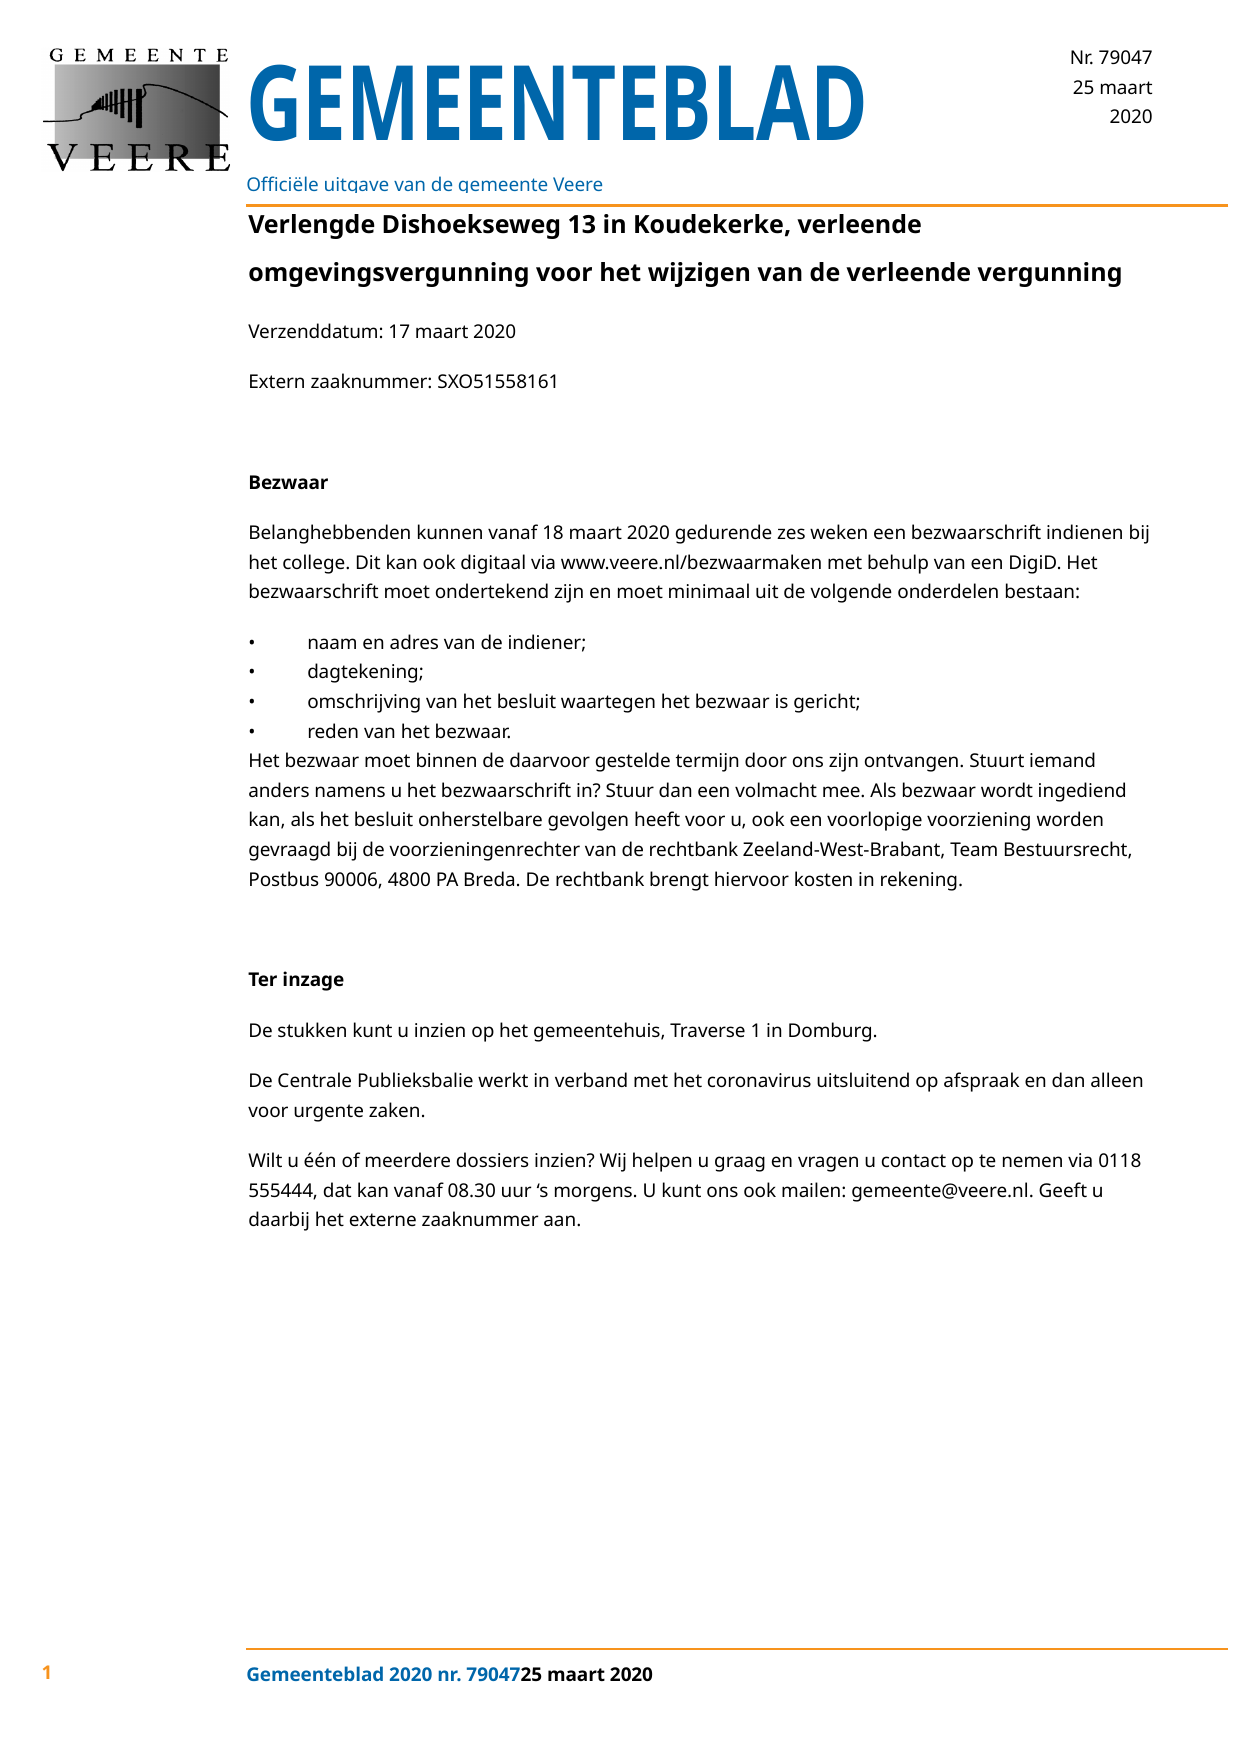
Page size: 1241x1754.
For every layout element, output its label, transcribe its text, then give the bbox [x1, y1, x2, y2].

list omschrijving van het besluit waartegen het bezwaar is gericht; [248, 688, 1152, 714]
list reden van het bezwaar. [248, 718, 1152, 744]
text Bezwaar [248, 469, 1152, 495]
text Het bezwaar moet binnen de daarvoor gestelde termijn door ons zijn ontvangen. Stuurt iemand anders namens u het bezwaarschrift in? Stuur dan een volmacht mee. Als bezwaar wordt ingediend kan, als het besluit onherstelbare gevolgen heeft voor u, ook een voorlopige voorziening worden gevraagd bij de voorzieningenrechter van de rechtbank Zeeland-West-Brabant, Team Bestuursrecht, Postbus 90006, 4800 PA Breda. De rechtbank brengt hiervoor kosten in rekening. [248, 747, 1152, 892]
text Ter inzage [248, 967, 1152, 992]
text De Centrale Publieksbalie werkt in verband met het coronavirus uitsluitend op afspraak en dan alleen voor urgente zaken. [248, 1067, 1152, 1123]
text Belanghebbenden kunnen vanaf 18 maart 2020 gedurende zes weken een bezwaarschrift indienen bij het college. Dit kan ook digitaal via www.veere.nl/bezwaarmaken met behulp van een DigiD. Het bezwaarschrift moet ondertekend zijn en moet minimaal uit de volgende onderdelen bestaan: [248, 519, 1152, 604]
text Verzenddatum: 17 maart 2020 [248, 318, 1152, 344]
list naam en adres van de indiener; [248, 629, 1152, 655]
text Wilt u één of meerdere dossiers inzien? Wij helpen u graag en vragen u contact op te nemen via 0118 555444, dat kan vanaf 08.30 uur ‘s morgens. U kunt ons ook mailen: gemeente@veere.nl. Geeft u daarbij het externe zaaknummer aan. [248, 1147, 1152, 1232]
text De stukken kunt u inzien op het gemeentehuis, Traverse 1 in Domburg. [248, 1017, 1152, 1043]
text Extern zaaknummer: SXO51558161 [248, 368, 1152, 394]
text Verlengde Dishoekseweg 13 in Koudekerke, verleende omgevingsvergunning voor het wijzigen van de verleende vergunning [248, 207, 1152, 288]
list dagtekening; [248, 659, 1152, 684]
picture [41, 47, 231, 172]
